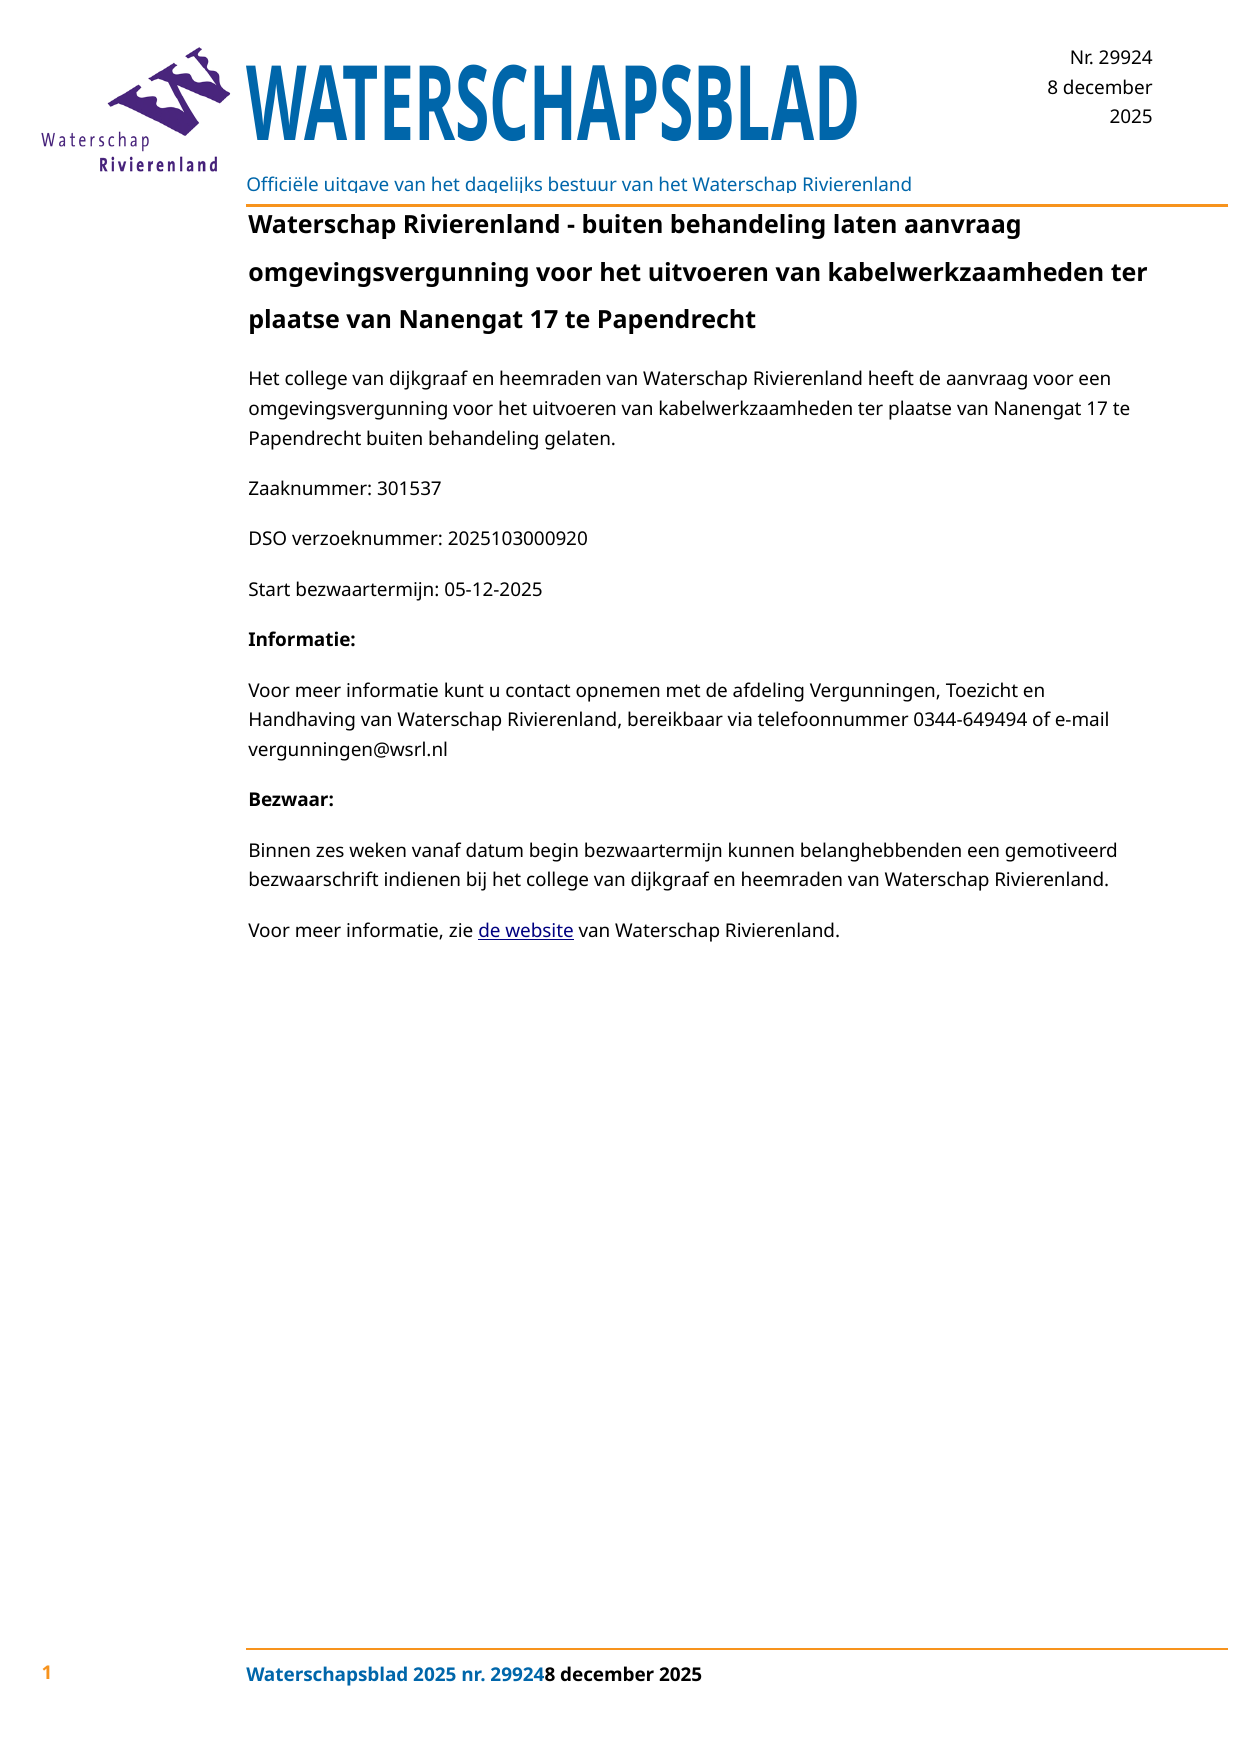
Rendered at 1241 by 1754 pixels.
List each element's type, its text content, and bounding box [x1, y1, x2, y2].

text Voor meer informatie, zie de website van Waterschap Rivierenland. [248, 917, 1152, 942]
text Waterschap Rivierenland - buiten behandeling laten aanvraag omgevingsvergunning voor het uitvoeren van kabelwerkzaamheden ter plaatse van Nanengat 17 te Papendrecht [248, 207, 1152, 336]
text Bezwaar: [248, 786, 1152, 812]
text Zaaknummer: 301537 [248, 475, 1152, 501]
text Binnen zes weken vanaf datum begin bezwaartermijn kunnen belanghebbenden een gemotiveerd bezwaarschrift indienen bij het college van dijkgraaf en heemraden van Waterschap Rivierenland. [248, 837, 1152, 892]
text Voor meer informatie kunt u contact opnemen met de afdeling Vergunningen, Toezicht en Handhaving van Waterschap Rivierenland, bereikbaar via telefoonnummer 0344-649494 of e-mail vergunningen@wsrl.nl [248, 677, 1152, 762]
text Start bezwaartermijn: 05-12-2025 [248, 576, 1152, 602]
text Informatie: [248, 626, 1152, 652]
text DSO verzoeknummer: 2025103000920 [248, 526, 1152, 551]
text Het college van dijkgraaf en heemraden van Waterschap Rivierenland heeft de aanvraag voor een omgevingsvergunning voor het uitvoeren van kabelwerkzaamheden ter plaatse van Nanengat 17 te Papendrecht buiten behandeling gelaten. [248, 366, 1152, 450]
picture [41, 47, 231, 172]
